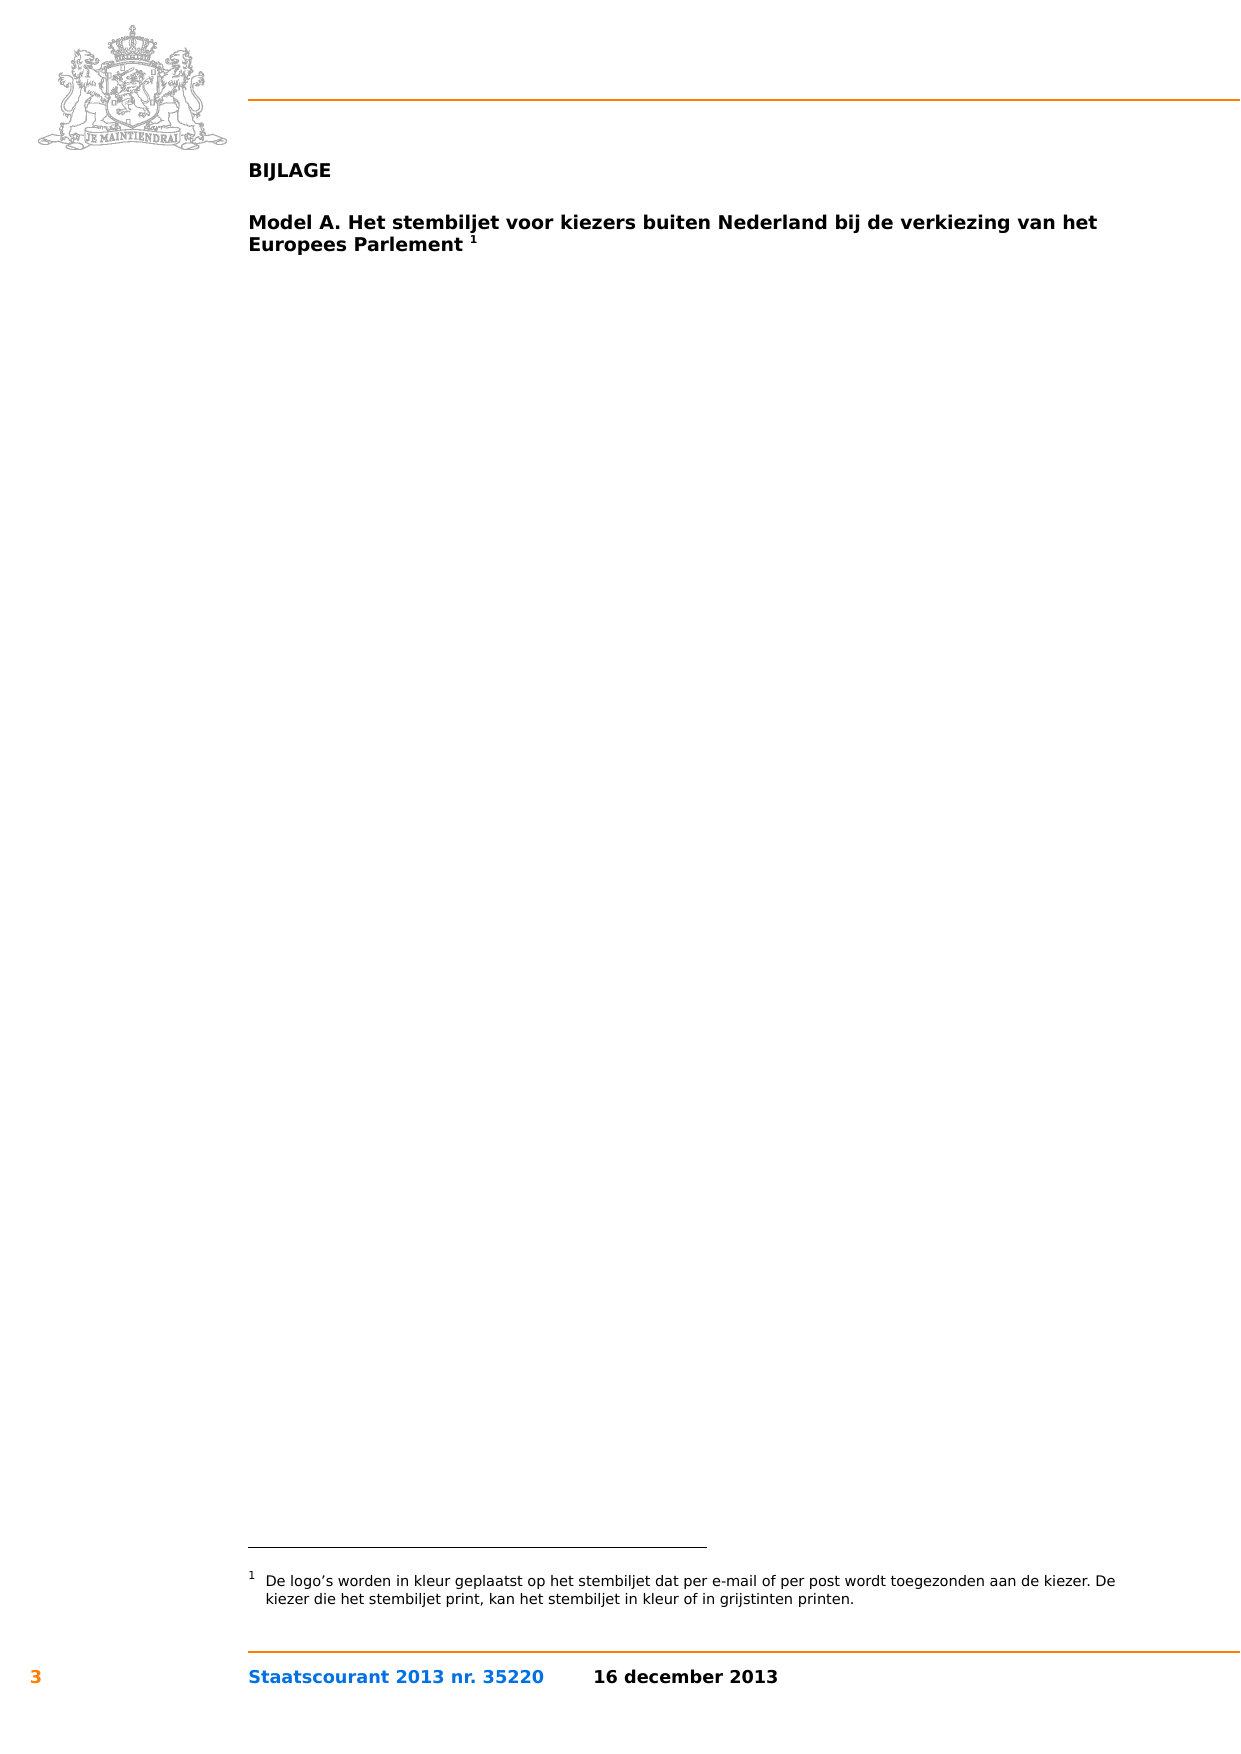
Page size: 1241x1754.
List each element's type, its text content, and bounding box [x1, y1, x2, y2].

subtitle Model A. Het stembiljet voor kiezers buiten Nederland bij de verkiezing van het Europees Parlement [248, 212, 1163, 256]
text De logo’s worden in kleur geplaatst op het stembiljet dat per e-mail of per post wordt toegezonden aan de kiezer. De kiezer die het stembiljet print, kan het stembiljet in kleur of in grijstinten printen. [248, 1569, 1163, 1608]
subtitle BIJLAGE [248, 160, 1163, 182]
picture [38, 25, 227, 150]
